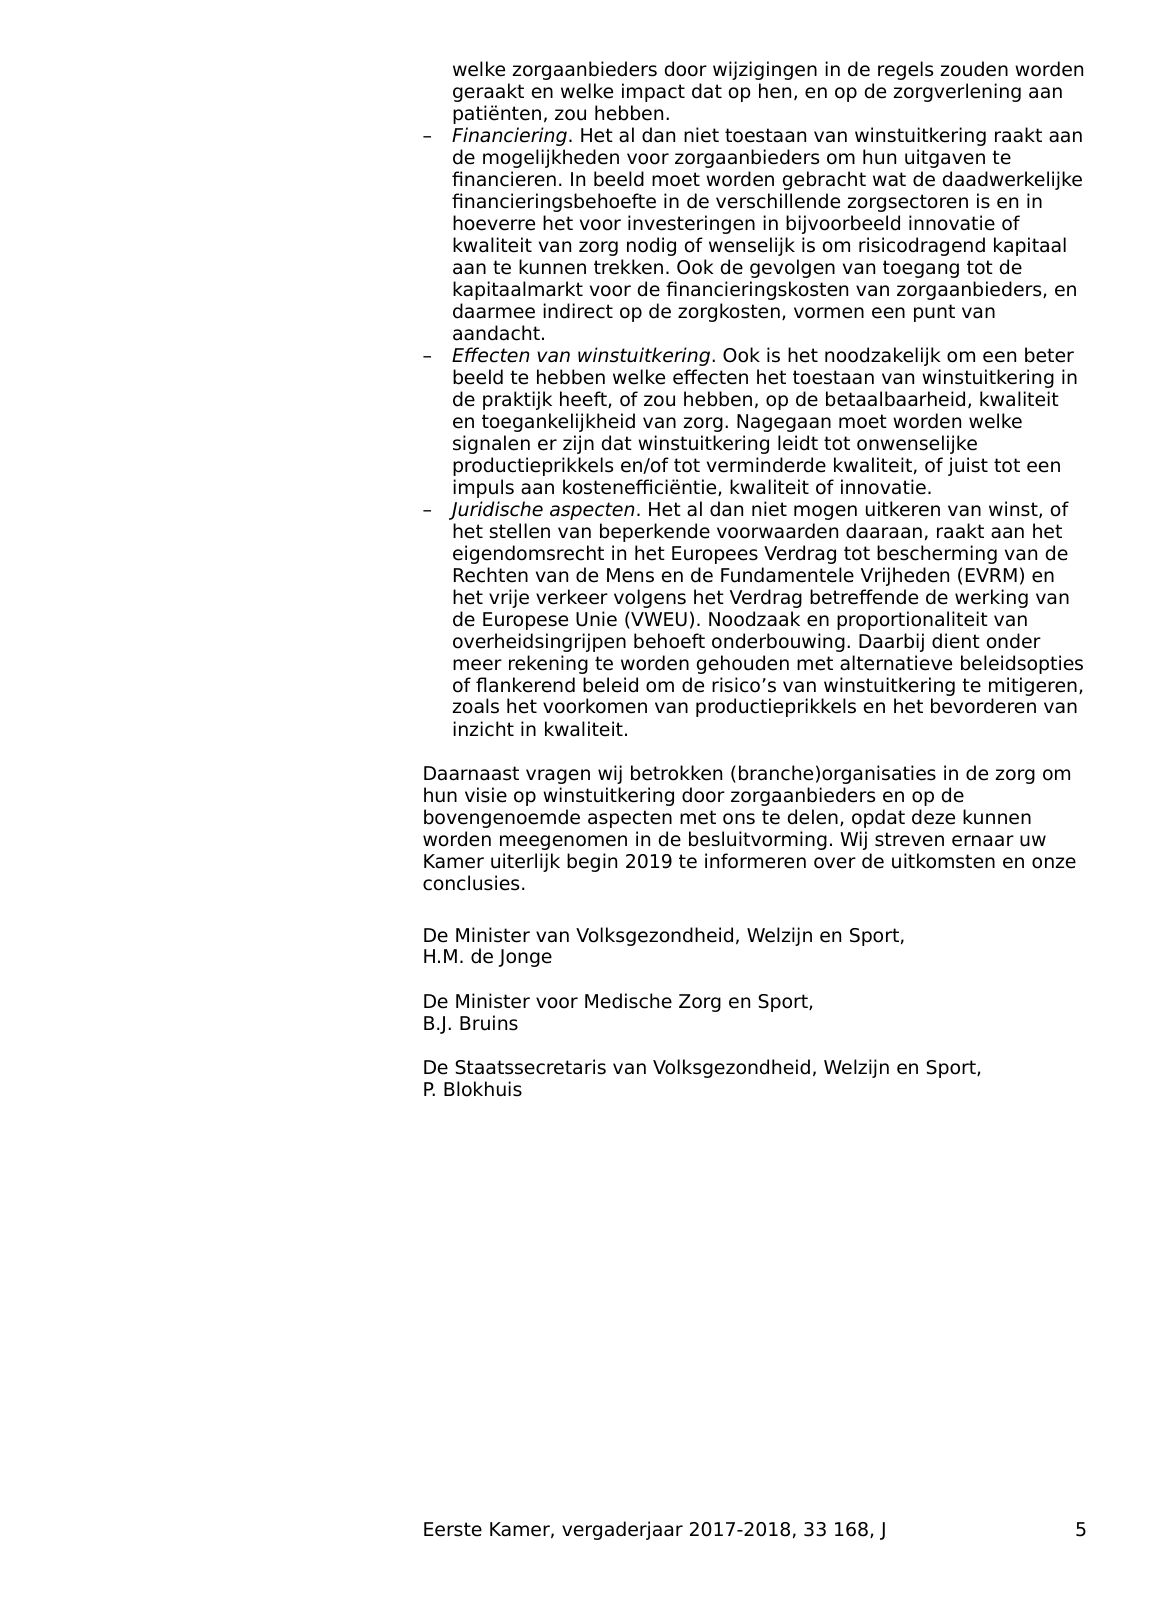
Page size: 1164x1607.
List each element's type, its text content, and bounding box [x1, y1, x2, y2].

text De Staatssecretaris van Volksgezondheid, Welzijn en Sport, P. Blokhuis [422, 1057, 1087, 1101]
text – Juridische aspecten. Het al dan niet mogen uitkeren van winst, of het stellen van beperkende voorwaarden daaraan, raakt aan het eigendomsrecht in het Europees Verdrag tot bescherming van de Rechten van de Mens en de Fundamentele Vrijheden (EVRM) en het vrije verkeer volgens het Verdrag betreffende de werking van de Europese Unie (VWEU). Noodzaak en proportionaliteit van overheidsingrijpen behoeft onderbouwing. Daarbij dient onder meer rekening te worden gehouden met alternatieve beleidsopties of flankerend beleid om de risico’s van winstuitkering te mitigeren, zoals het voorkomen van productieprikkels en het bevorderen van inzicht in kwaliteit. [422, 499, 1087, 740]
text – Financiering. Het al dan niet toestaan van winstuitkering raakt aan de mogelijkheden voor zorgaanbieders om hun uitgaven te financieren. In beeld moet worden gebracht wat de daadwerkelijke financieringsbehoefte in de verschillende zorgsectoren is en in hoeverre het voor investeringen in bijvoorbeeld innovatie of kwaliteit van zorg nodig of wenselijk is om risicodragend kapitaal aan te kunnen trekken. Ook de gevolgen van toegang tot de kapitaalmarkt voor de financieringskosten van zorgaanbieders, en daarmee indirect op de zorgkosten, vormen een punt van aandacht. [422, 125, 1087, 345]
text welke zorgaanbieders door wijzigingen in de regels zouden worden geraakt en welke impact dat op hen, en op de zorgverlening aan patiënten, zou hebben. [422, 59, 1087, 125]
text De Minister voor Medische Zorg en Sport, B.J. Bruins [422, 991, 1087, 1034]
text – Effecten van winstuitkering. Ook is het noodzakelijk om een beter beeld te hebben welke effecten het toestaan van winstuitkering in de praktijk heeft, of zou hebben, op de betaalbaarheid, kwaliteit en toegankelijkheid van zorg. Nagegaan moet worden welke signalen er zijn dat winstuitkering leidt tot onwenselijke productieprikkels en/of tot verminderde kwaliteit, of juist tot een impuls aan kostenefficiëntie, kwaliteit of innovatie. [422, 345, 1087, 499]
text Daarnaast vragen wij betrokken (branche)organisaties in de zorg om hun visie op winstuitkering door zorgaanbieders en op de bovengenoemde aspecten met ons te delen, opdat deze kunnen worden meegenomen in de besluitvorming. Wij streven ernaar uw Kamer uiterlijk begin 2019 te informeren over de uitkomsten en onze conclusies. [422, 763, 1087, 894]
text De Minister van Volksgezondheid, Welzijn en Sport, H.M. de Jonge [422, 924, 1087, 968]
